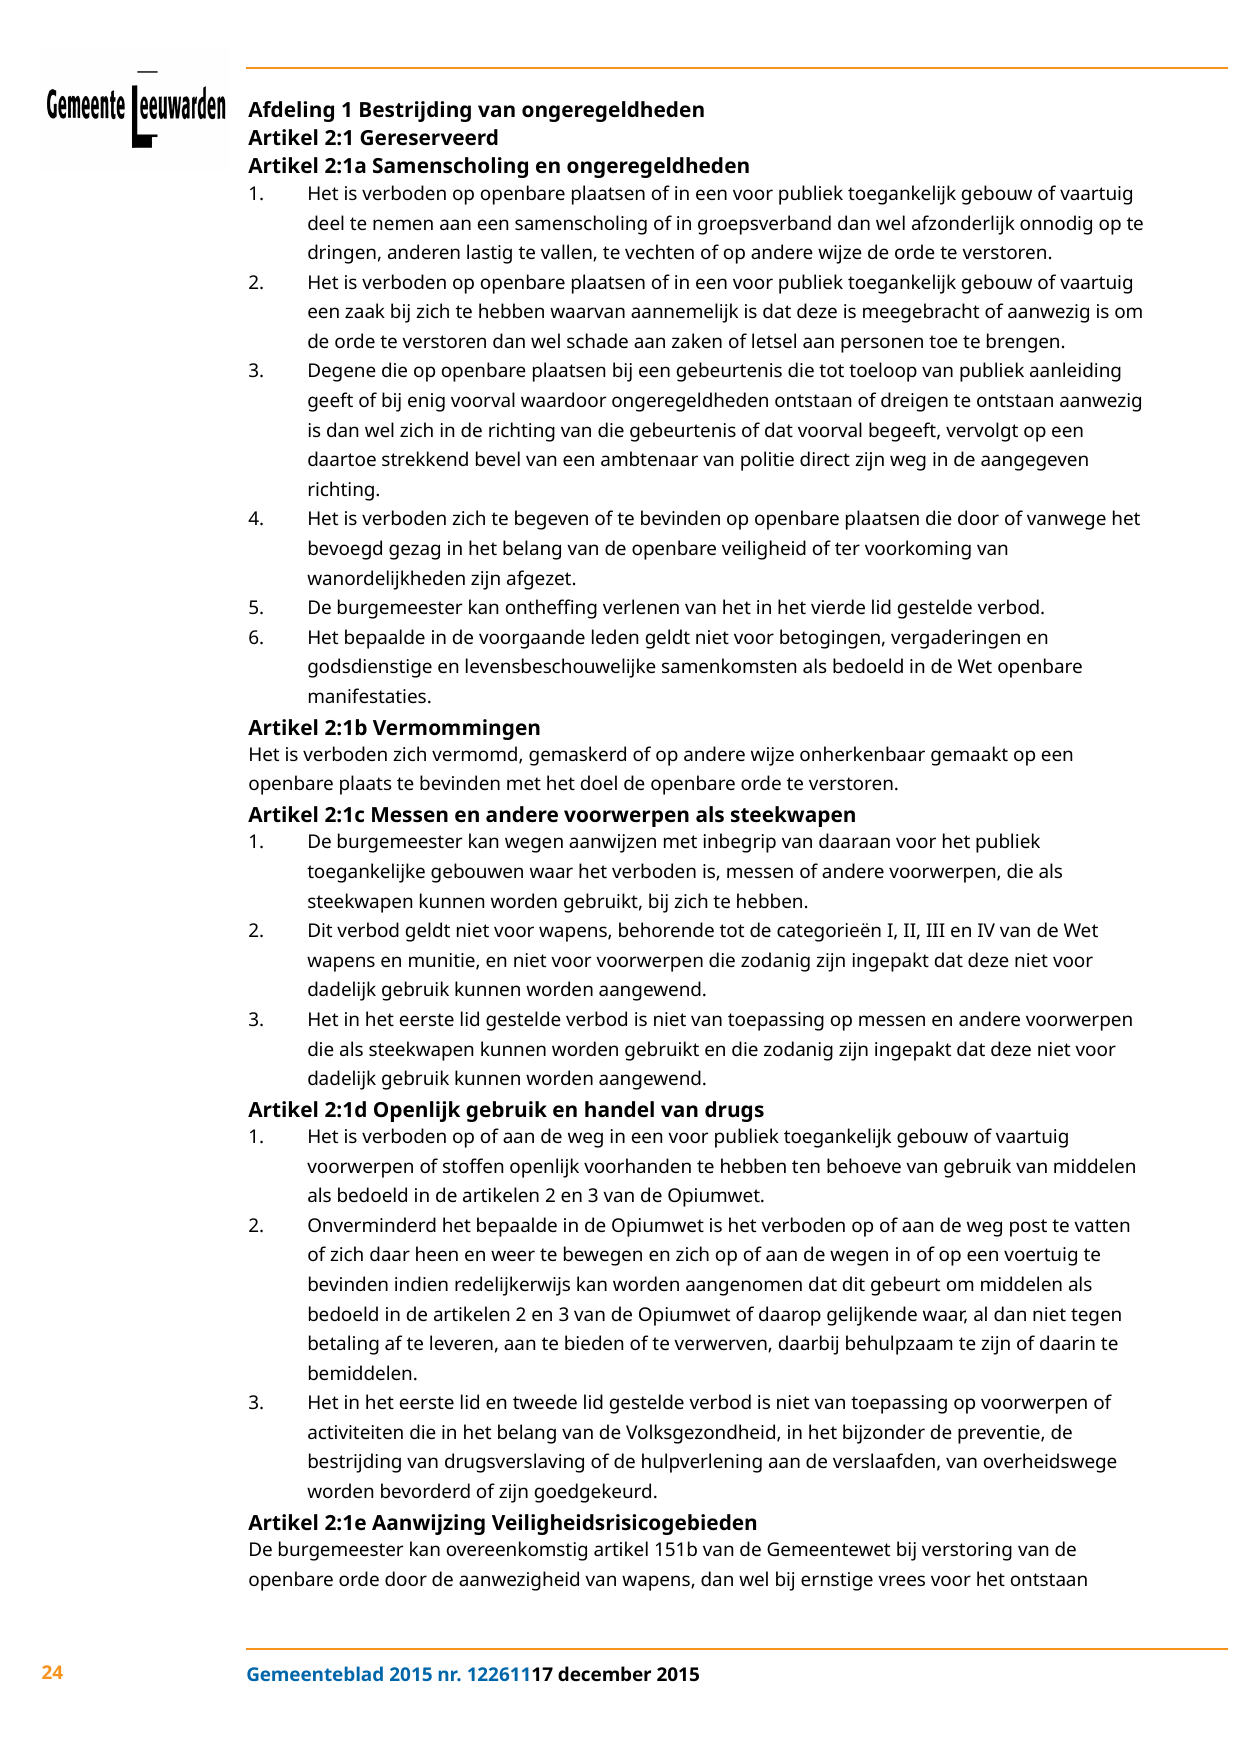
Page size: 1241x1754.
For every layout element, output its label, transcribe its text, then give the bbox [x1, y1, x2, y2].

list Het is verboden zich te begeven of te bevinden op openbare plaatsen die door of vanwege het bevoegd gezag in het belang van de openbare veiligheid of ter voorkoming van wanordelijkheden zijn afgezet. [248, 506, 1152, 590]
text Artikel 2:1c Messen en andere voorwerpen als steekwapen [248, 800, 1152, 829]
text Artikel 2:1b Vermommingen [248, 713, 1152, 741]
list Het in het eerste lid en tweede lid gestelde verbod is niet van toepassing op voorwerpen of activiteiten die in het belang van de Volksgezondheid, in het bijzonder de preventie, de bestrijding van drugsverslaving of de hulpverlening aan de verslaafden, van overheidswege worden bevorderd of zijn goedgekeurd. [248, 1389, 1152, 1504]
text Afdeling 1 Bestrijding van ongeregeldheden [248, 95, 1152, 123]
text Het is verboden zich vermomd, gemaskerd of op andere wijze onherkenbaar gemaakt op een openbare plaats te bevinden met het doel de openbare orde te verstoren. [248, 741, 1152, 796]
list Het in het eerste lid gestelde verbod is niet van toepassing op messen en andere voorwerpen die als steekwapen kunnen worden gebruikt en die zodanig zijn ingepakt dat deze niet voor dadelijk gebruik kunnen worden aangewend. [248, 1006, 1152, 1091]
list De burgemeester kan ontheffing verlenen van het in het vierde lid gestelde verbod. [248, 594, 1152, 620]
text Artikel 2:1d Openlijk gebruik en handel van drugs [248, 1095, 1152, 1123]
picture [41, 47, 231, 172]
text Artikel 2:1 Gereserveerd [248, 123, 1152, 152]
list De burgemeester kan wegen aanwijzen met inbegrip van daaraan voor het publiek toegankelijke gebouwen waar het verboden is, messen of andere voorwerpen, die als steekwapen kunnen worden gebruikt, bij zich te hebben. [248, 829, 1152, 913]
list Het is verboden op openbare plaatsen of in een voor publiek toegankelijk gebouw of vaartuig deel te nemen aan een samenscholing of in groepsverband dan wel afzonderlijk onnodig op te dringen, anderen lastig te vallen, te vechten of op andere wijze de orde te verstoren. [248, 180, 1152, 265]
list Dit verbod geldt niet voor wapens, behorende tot de categorieën I, II, III en IV van de Wet wapens en munitie, en niet voor voorwerpen die zodanig zijn ingepakt dat deze niet voor dadelijk gebruik kunnen worden aangewend. [248, 917, 1152, 1002]
text Artikel 2:1a Samenscholing en ongeregeldheden [248, 152, 1152, 180]
list Het bepaalde in de voorgaande leden geldt niet voor betogingen, vergaderingen en godsdienstige en levensbeschouwelijke samenkomsten als bedoeld in de Wet openbare manifestaties. [248, 624, 1152, 709]
list Degene die op openbare plaatsen bij een gebeurtenis die tot toeloop van publiek aanleiding geeft of bij enig voorval waardoor ongeregeldheden ontstaan of dreigen te ontstaan aanwezig is dan wel zich in de richting van die gebeurtenis of dat voorval begeeft, vervolgt op een daartoe strekkend bevel van een ambtenaar van politie direct zijn weg in de aangegeven richting. [248, 358, 1152, 502]
list Onverminderd het bepaalde in de Opiumwet is het verboden op of aan de weg post te vatten of zich daar heen en weer te bewegen en zich op of aan de wegen in of op een voertuig te bevinden indien redelijkerwijs kan worden aangenomen dat dit gebeurt om middelen als bedoeld in de artikelen 2 en 3 van de Opiumwet of daarop gelijkende waar, al dan niet tegen betaling af te leveren, aan te bieden of te verwerven, daarbij behulpzaam te zijn of daarin te bemiddelen. [248, 1212, 1152, 1386]
text De burgemeester kan overeenkomstig artikel 151b van de Gemeentewet bij verstoring van de openbare orde door de aanwezigheid van wapens, dan wel bij ernstige vrees voor het ontstaan [248, 1536, 1152, 1592]
list Het is verboden op of aan de weg in een voor publiek toegankelijk gebouw of vaartuig voorwerpen of stoffen openlijk voorhanden te hebben ten behoeve van gebruik van middelen als bedoeld in de artikelen 2 en 3 van de Opiumwet. [248, 1123, 1152, 1208]
list Het is verboden op openbare plaatsen of in een voor publiek toegankelijk gebouw of vaartuig een zaak bij zich te hebben waarvan aannemelijk is dat deze is meegebracht of aanwezig is om de orde te verstoren dan wel schade aan zaken of letsel aan personen toe te brengen. [248, 269, 1152, 354]
text Artikel 2:1e Aanwijzing Veiligheidsrisicogebieden [248, 1508, 1152, 1536]
